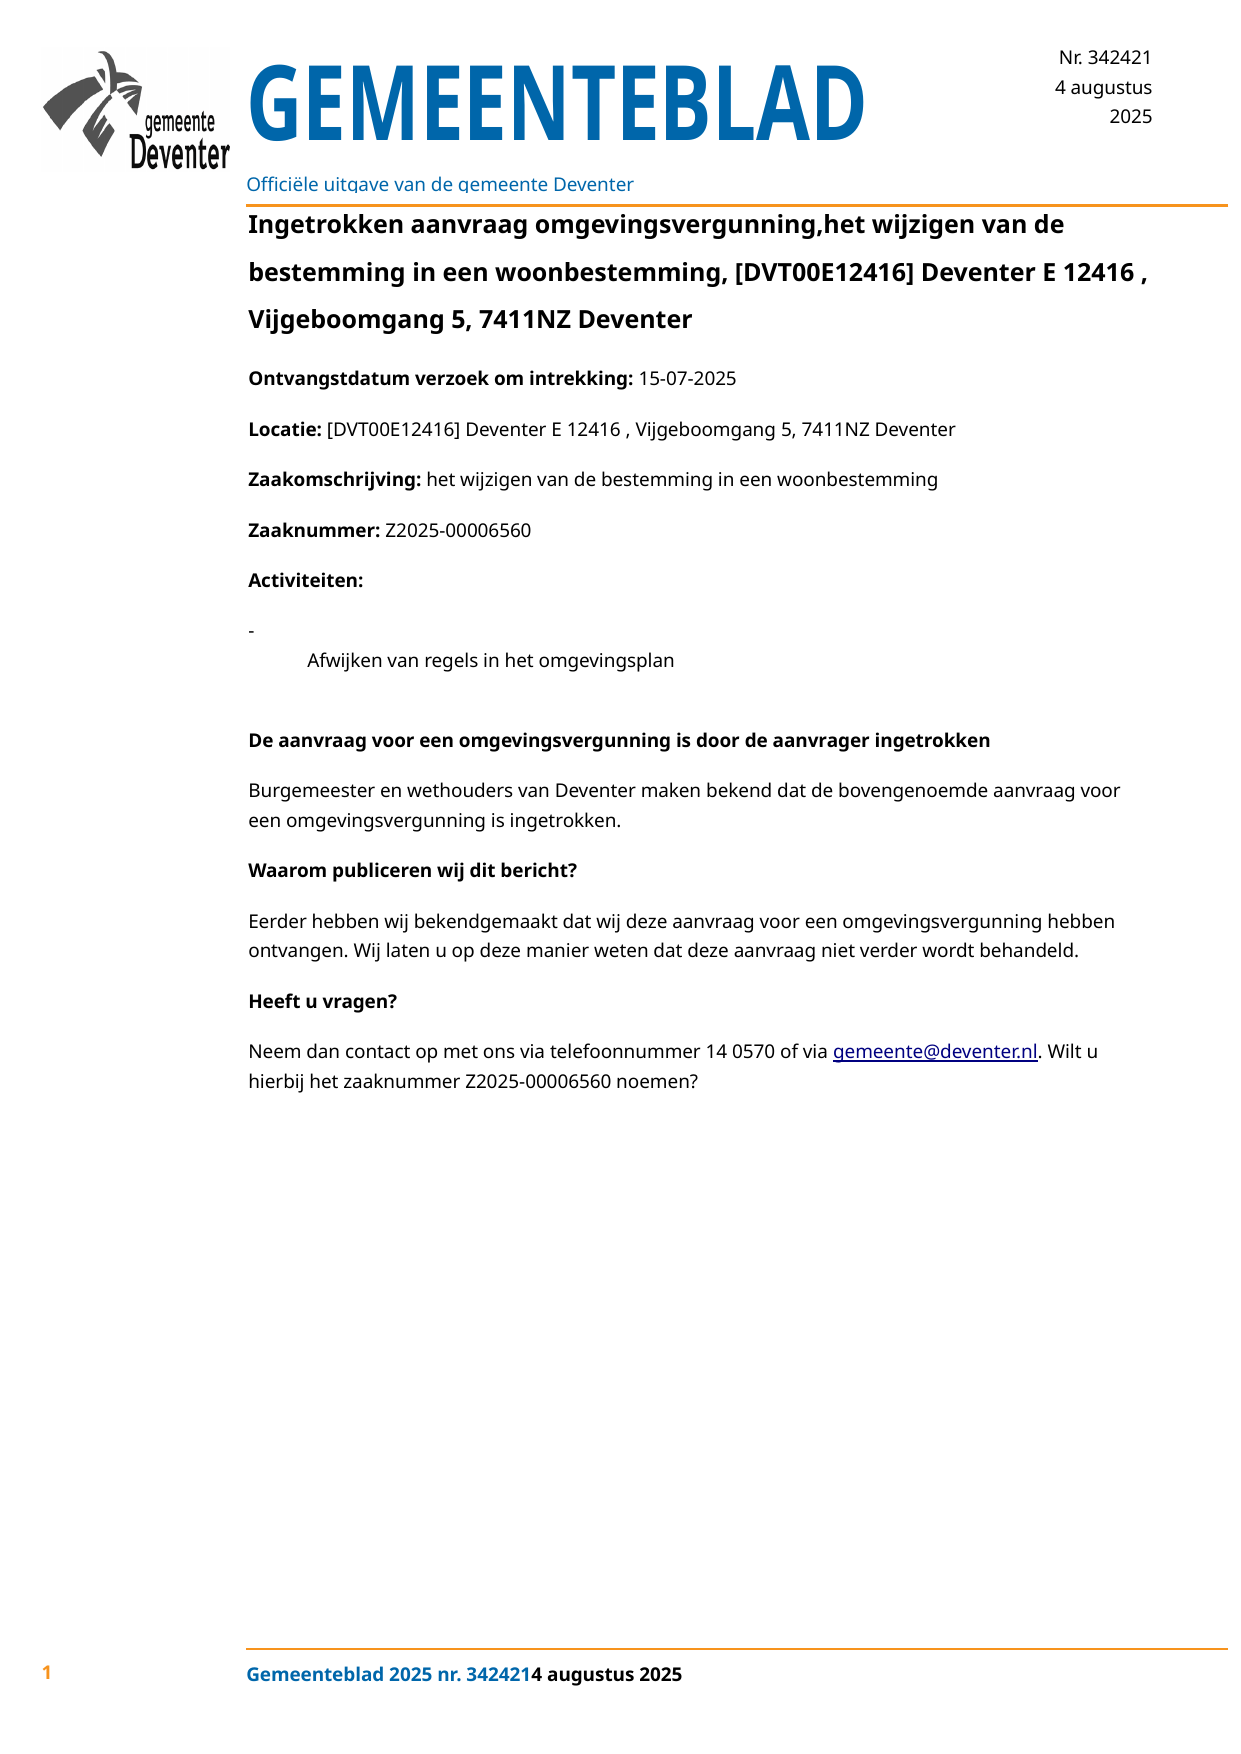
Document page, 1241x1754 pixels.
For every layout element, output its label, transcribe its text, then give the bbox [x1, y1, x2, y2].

text Zaakomschrijving: het wijzigen van de bestemming in een woonbestemming [248, 466, 1152, 492]
list Afwijken van regels in het omgevingsplan [248, 647, 1152, 673]
picture [41, 47, 231, 172]
text Ingetrokken aanvraag omgevingsvergunning,het wijzigen van de bestemming in een woonbestemming, [DVT00E12416] Deventer E 12416 , Vijgeboomgang 5, 7411NZ Deventer [248, 207, 1152, 336]
text Eerder hebben wij bekendgemaakt dat wij deze aanvraag voor een omgevingsvergunning hebben ontvangen. Wij laten u op deze manier weten dat deze aanvraag niet verder wordt behandeld. [248, 908, 1152, 963]
text Ontvangstdatum verzoek om intrekking: 15-07-2025 [248, 366, 1152, 391]
text Heeft u vragen? [248, 988, 1152, 1014]
text Waarom publiceren wij dit bericht? [248, 858, 1152, 883]
text Neem dan contact op met ons via telefoonnummer 14 0570 of via gemeente@deventer.nl. Wilt u hierbij het zaaknummer Z2025-00006560 noemen? [248, 1038, 1152, 1094]
text Burgemeester en wethouders van Deventer maken bekend dat de bovengenoemde aanvraag voor een omgevingsvergunning is ingetrokken. [248, 778, 1152, 833]
text Zaaknummer: Z2025-00006560 [248, 517, 1152, 542]
text Locatie: [DVT00E12416] Deventer E 12416 , Vijgeboomgang 5, 7411NZ Deventer [248, 416, 1152, 442]
text De aanvraag voor een omgevingsvergunning is door de aanvrager ingetrokken [248, 727, 1152, 753]
text Activiteiten: [248, 567, 1152, 593]
